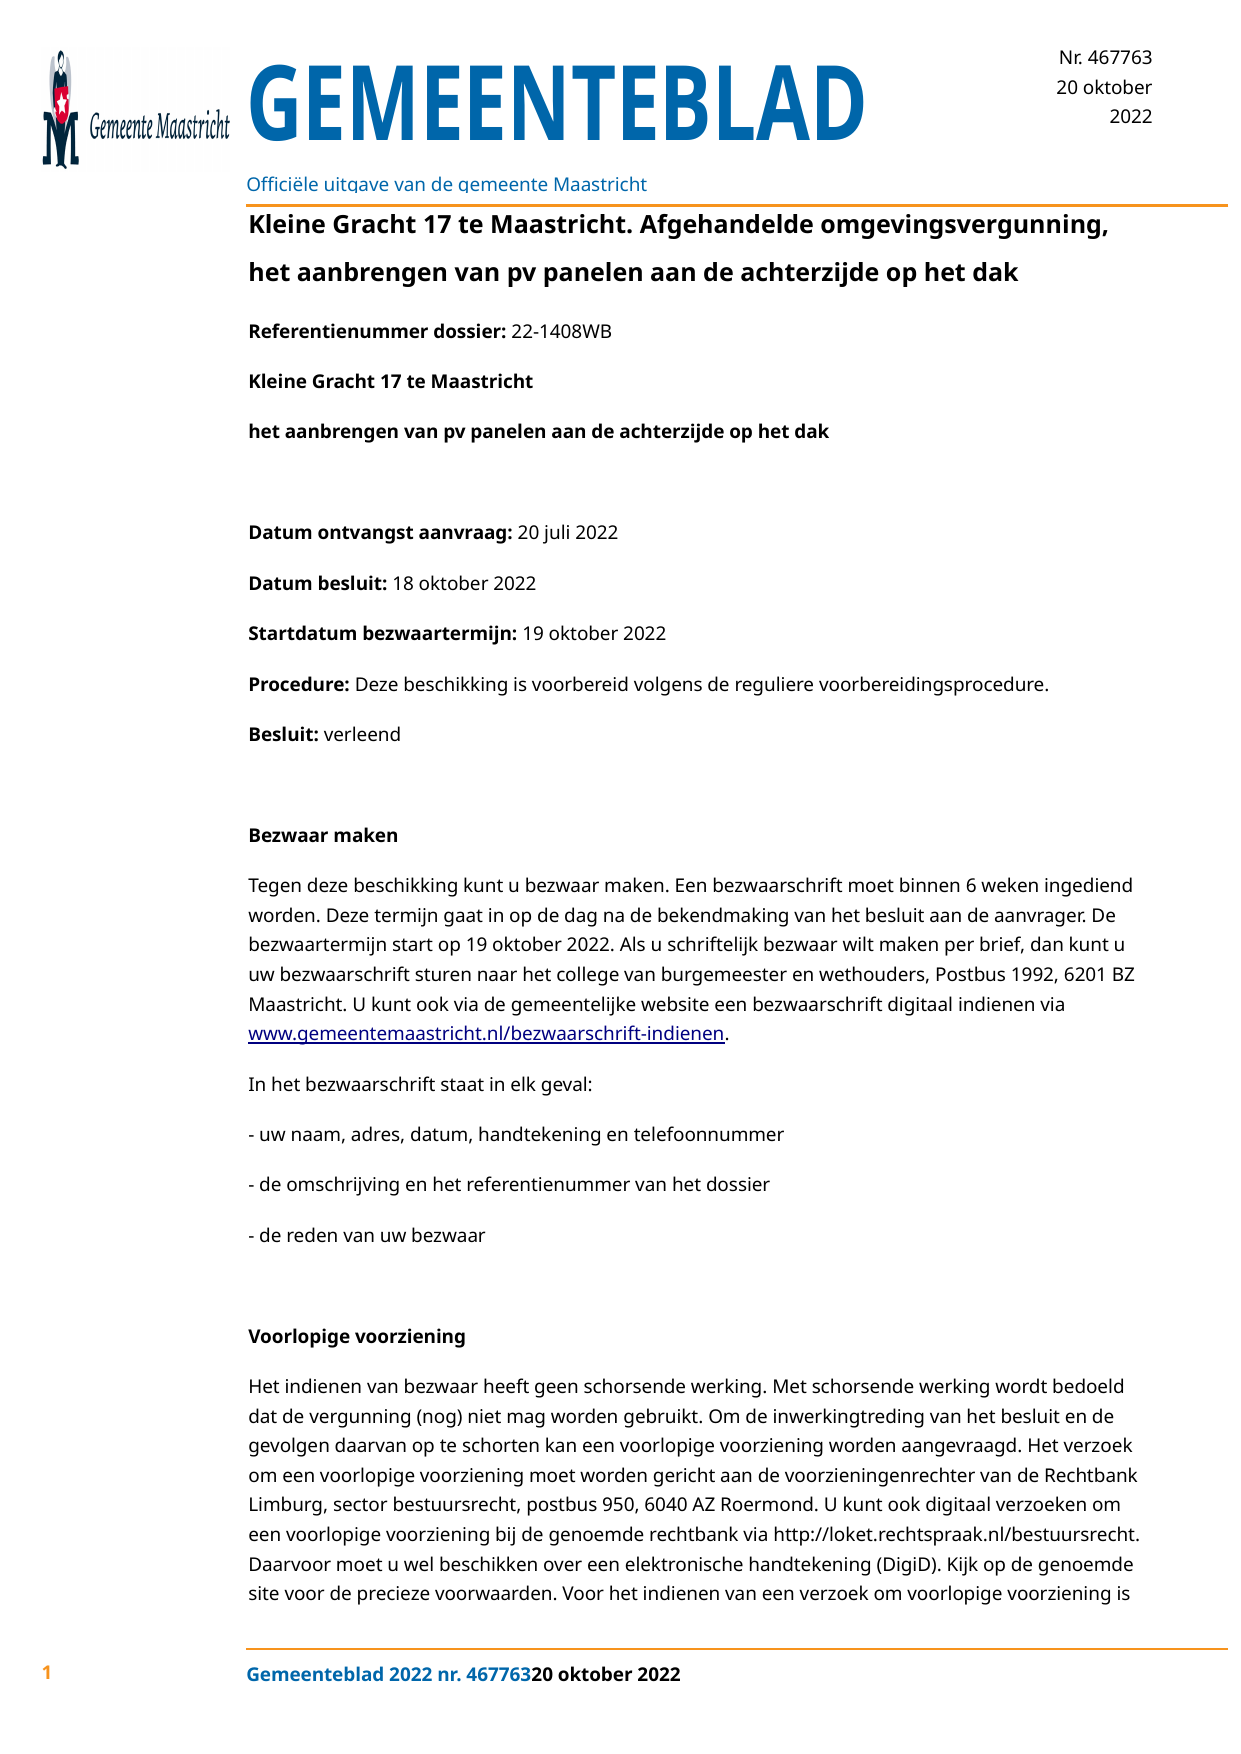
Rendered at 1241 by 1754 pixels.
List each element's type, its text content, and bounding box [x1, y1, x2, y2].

text Kleine Gracht 17 te Maastricht. Afgehandelde omgevingsvergunning, het aanbrengen van pv panelen aan de achterzijde op het dak [248, 207, 1152, 288]
text Kleine Gracht 17 te Maastricht [248, 368, 1152, 394]
text Voorlopige voorziening [248, 1323, 1152, 1349]
text - uw naam, adres, datum, handtekening en telefoonnummer [248, 1121, 1152, 1147]
text Referentienummer dossier: 22-1408WB [248, 318, 1152, 344]
text Datum ontvangst aanvraag: 20 juli 2022 [248, 519, 1152, 545]
text Datum besluit: 18 oktober 2022 [248, 570, 1152, 596]
text Bezwaar maken [248, 822, 1152, 848]
text Startdatum bezwaartermijn: 19 oktober 2022 [248, 620, 1152, 646]
text Het indienen van bezwaar heeft geen schorsende werking. Met schorsende werking wordt bedoeld dat de vergunning (nog) niet mag worden gebruikt. Om de inwerkingtreding van het besluit en de gevolgen daarvan op te schorten kan een voorlopige voorziening worden aangevraagd. Het verzoek om een voorlopige voorziening moet worden gericht aan de voorzieningenrechter van de Rechtbank Limburg, sector bestuursrecht, postbus 950, 6040 AZ Roermond. U kunt ook digitaal verzoeken om een voorlopige voorziening bij de genoemde rechtbank via http://loket.rechtspraak.nl/bestuursrecht. Daarvoor moet u wel beschikken over een elektronische handtekening (DigiD). Kijk op de genoemde site voor de precieze voorwaarden. Voor het indienen van een verzoek om voorlopige voorziening is [248, 1373, 1152, 1606]
text het aanbrengen van pv panelen aan de achterzijde op het dak [248, 419, 1152, 444]
text - de omschrijving en het referentienummer van het dossier [248, 1172, 1152, 1197]
text In het bezwaarschrift staat in elk geval: [248, 1071, 1152, 1097]
text - de reden van uw bezwaar [248, 1222, 1152, 1248]
picture [41, 47, 231, 172]
text Procedure: Deze beschikking is voorbereid volgens de reguliere voorbereidingsprocedure. [248, 671, 1152, 697]
text Besluit: verleend [248, 721, 1152, 747]
text Tegen deze beschikking kunt u bezwaar maken. Een bezwaarschrift moet binnen 6 weken ingediend worden. Deze termijn gaat in op de dag na de bekendmaking van het besluit aan de aanvrager. De bezwaartermijn start op 19 oktober 2022. Als u schriftelijk bezwaar wilt maken per brief, dan kunt u uw bezwaarschrift sturen naar het college van burgemeester en wethouders, Postbus 1992, 6201 BZ Maastricht. U kunt ook via de gemeentelijke website een bezwaarschrift digitaal indienen via www.gemeentemaastricht.nl/bezwaarschrift-indienen. [248, 872, 1152, 1046]
